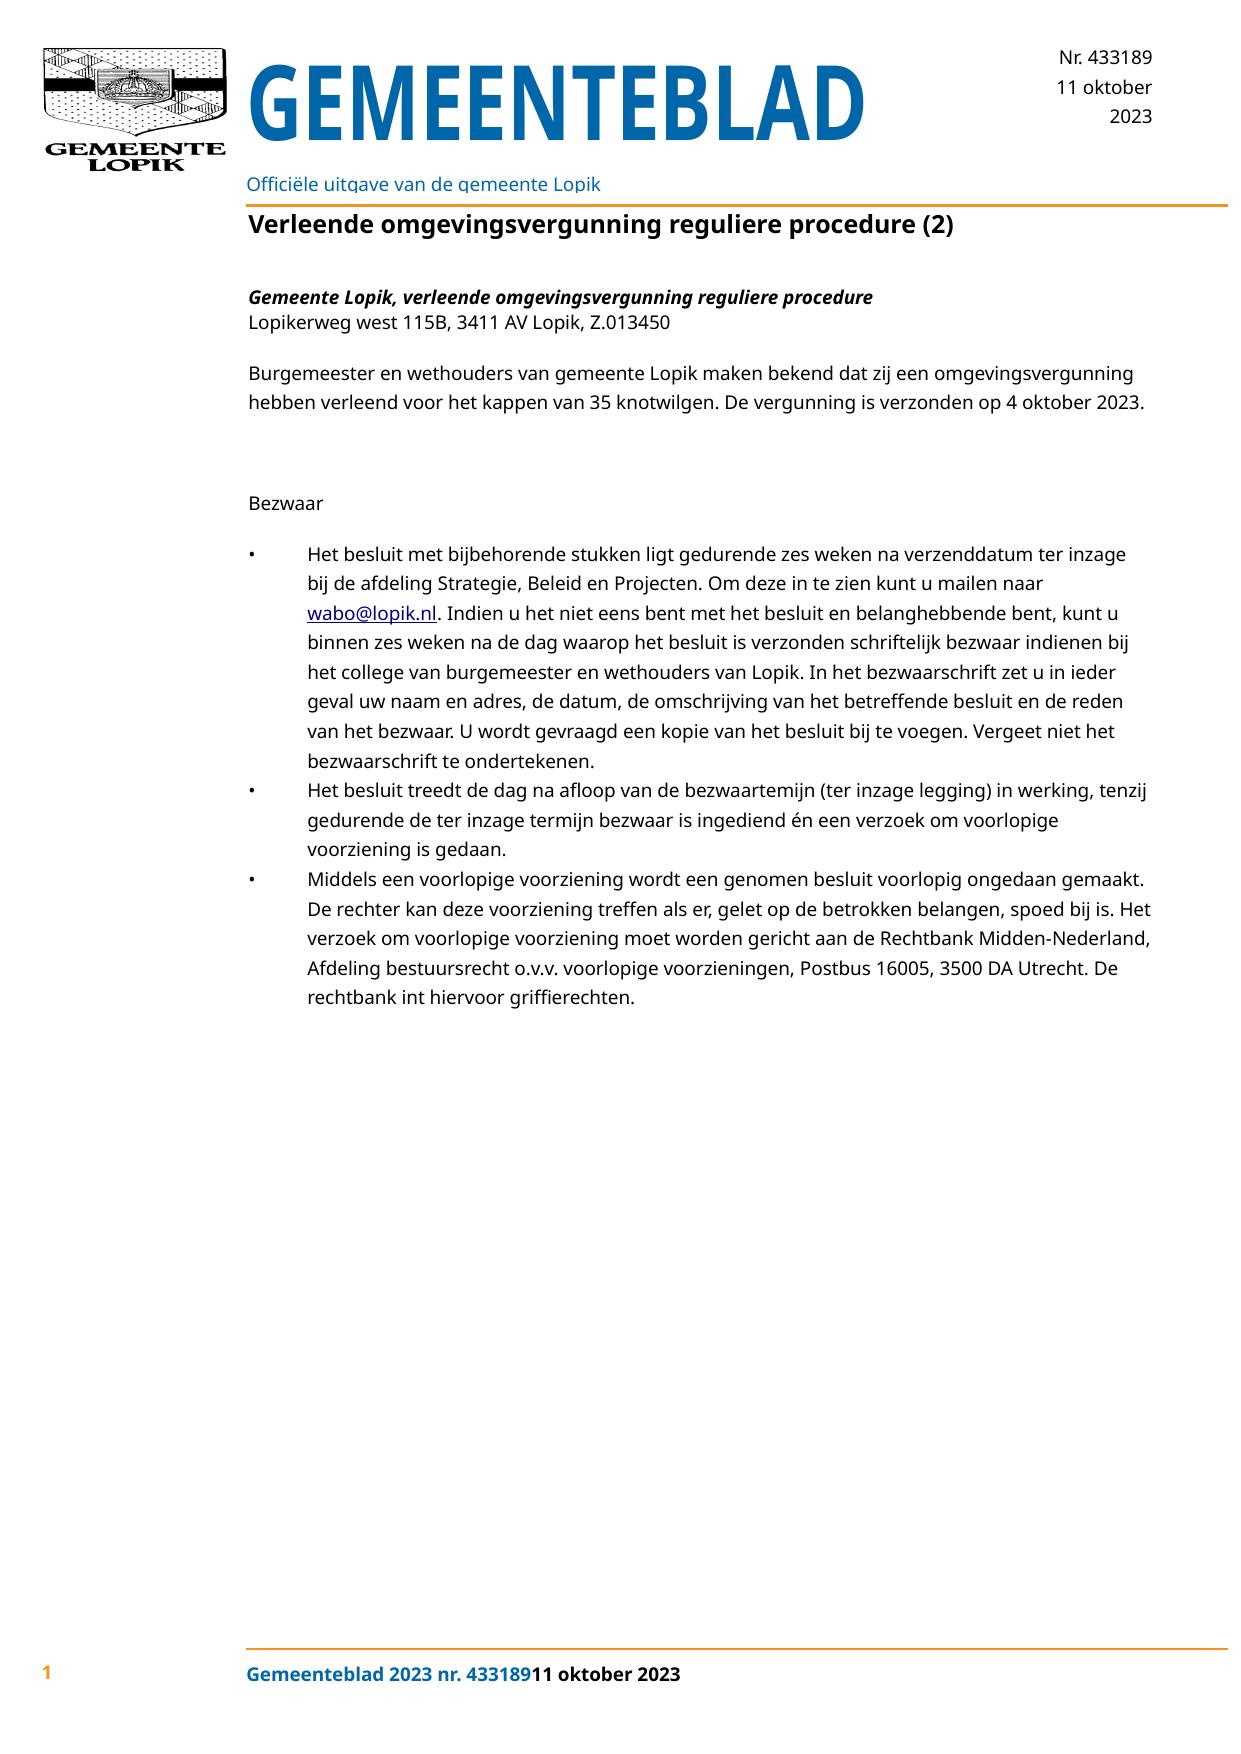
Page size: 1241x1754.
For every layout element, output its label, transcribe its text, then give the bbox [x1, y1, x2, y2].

picture [41, 47, 231, 172]
list Het besluit met bijbehorende stukken ligt gedurende zes weken na verzenddatum ter inzage bij de afdeling Strategie, Beleid en Projecten. Om deze in te zien kunt u mailen naar wabo@lopik.nl. Indien u het niet eens bent met het besluit en belanghebbende bent, kunt u binnen zes weken na de dag waarop het besluit is verzonden schriftelijk bezwaar indienen bij het college van burgemeester en wethouders van Lopik. In het bezwaarschrift zet u in ieder geval uw naam en adres, de datum, de omschrijving van het betreffende besluit en de reden van het bezwaar. U wordt gevraagd een kopie van het besluit bij te voegen. Vergeet niet het bezwaarschrift te ondertekenen. [248, 541, 1152, 774]
text Lopikerweg west 115B, 3411 AV Lopik, Z.013450 [248, 309, 1152, 335]
text Verleende omgevingsvergunning reguliere procedure (2) [248, 207, 1152, 241]
text Burgemeester en wethouders van gemeente Lopik maken bekend dat zij een omgevingsvergunning hebben verleend voor het kappen van 35 knotwilgen. De vergunning is verzonden op 4 oktober 2023. [248, 360, 1152, 415]
list Het besluit treedt de dag na afloop van de bezwaartemijn (ter inzage legging) in werking, tenzij gedurende de ter inzage termijn bezwaar is ingediend én een verzoek om voorlopige voorziening is gedaan. [248, 777, 1152, 862]
text Gemeente Lopik, verleende omgevingsvergunning reguliere procedure [248, 284, 1152, 309]
text Bezwaar [248, 490, 1152, 516]
list Middels een voorlopige voorziening wordt een genomen besluit voorlopig ongedaan gemaakt. De rechter kan deze voorziening treffen als er, gelet op de betrokken belangen, spoed bij is. Het verzoek om voorlopige voorziening moet worden gericht aan de Rechtbank Midden-Nederland, Afdeling bestuursrecht o.v.v. voorlopige voorzieningen, Postbus 16005, 3500 DA Utrecht. De rechtbank int hiervoor griffierechten. [248, 866, 1152, 1010]
